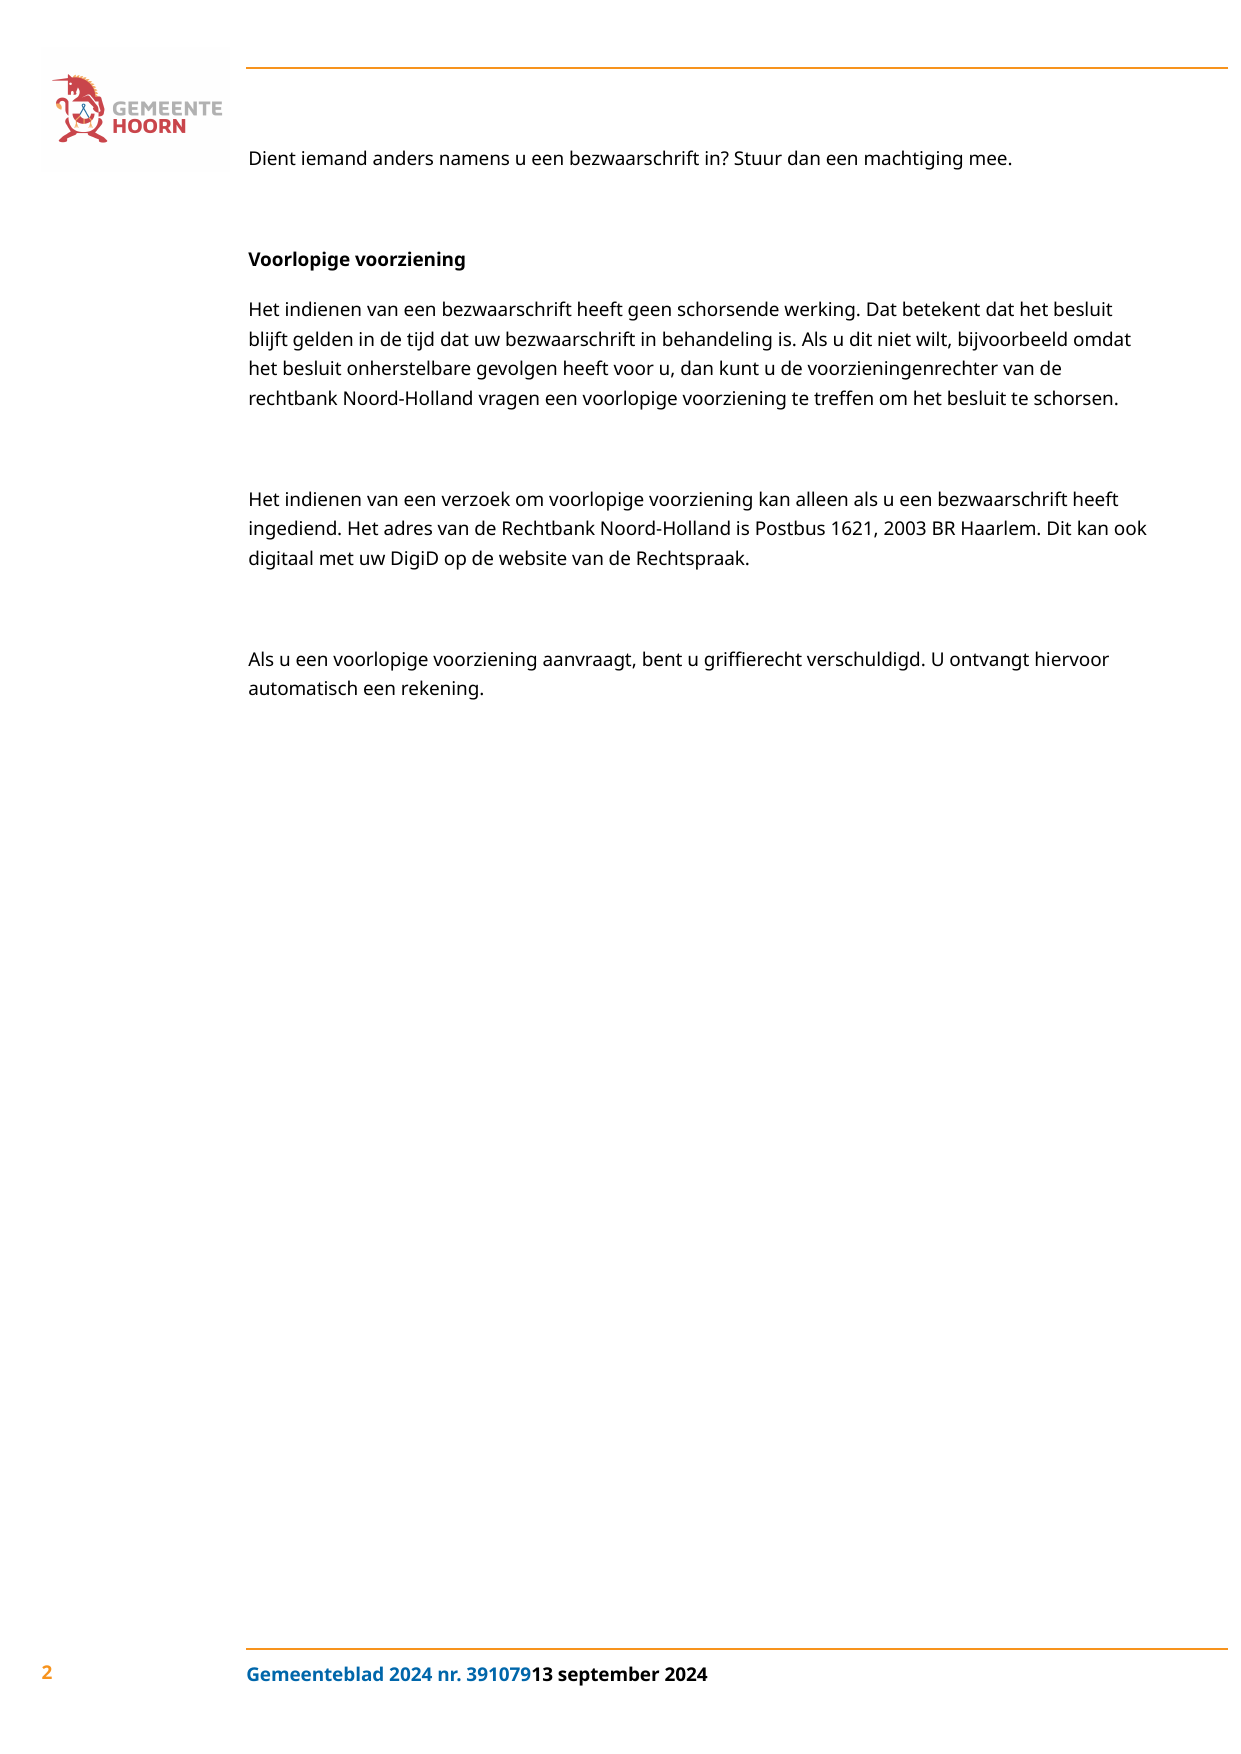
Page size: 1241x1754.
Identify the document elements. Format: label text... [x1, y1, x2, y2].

text Het indienen van een bezwaarschrift heeft geen schorsende werking. Dat betekent dat het besluit blijft gelden in de tijd dat uw bezwaarschrift in behandeling is. Als u dit niet wilt, bijvoorbeeld omdat het besluit onherstelbare gevolgen heeft voor u, dan kunt u de voorzieningenrechter van de rechtbank Noord-Holland vragen een voorlopige voorziening te treffen om het besluit te schorsen. [248, 296, 1152, 411]
text Voorlopige voorziening [248, 246, 1152, 272]
text Als u een voorlopige voorziening aanvraagt, bent u griffierecht verschuldigd. U ontvangt hiervoor automatisch een rekening. [248, 646, 1152, 701]
picture [41, 47, 231, 172]
text Dient iemand anders namens u een bezwaarschrift in? Stuur dan een machtiging mee. [248, 145, 1152, 171]
text Het indienen van een verzoek om voorlopige voorziening kan alleen als u een bezwaarschrift heeft ingediend. Het adres van de Rechtbank Noord-Holland is Postbus 1621, 2003 BR Haarlem. Dit kan ook digitaal met uw DigiD op de website van de Rechtspraak. [248, 486, 1152, 571]
